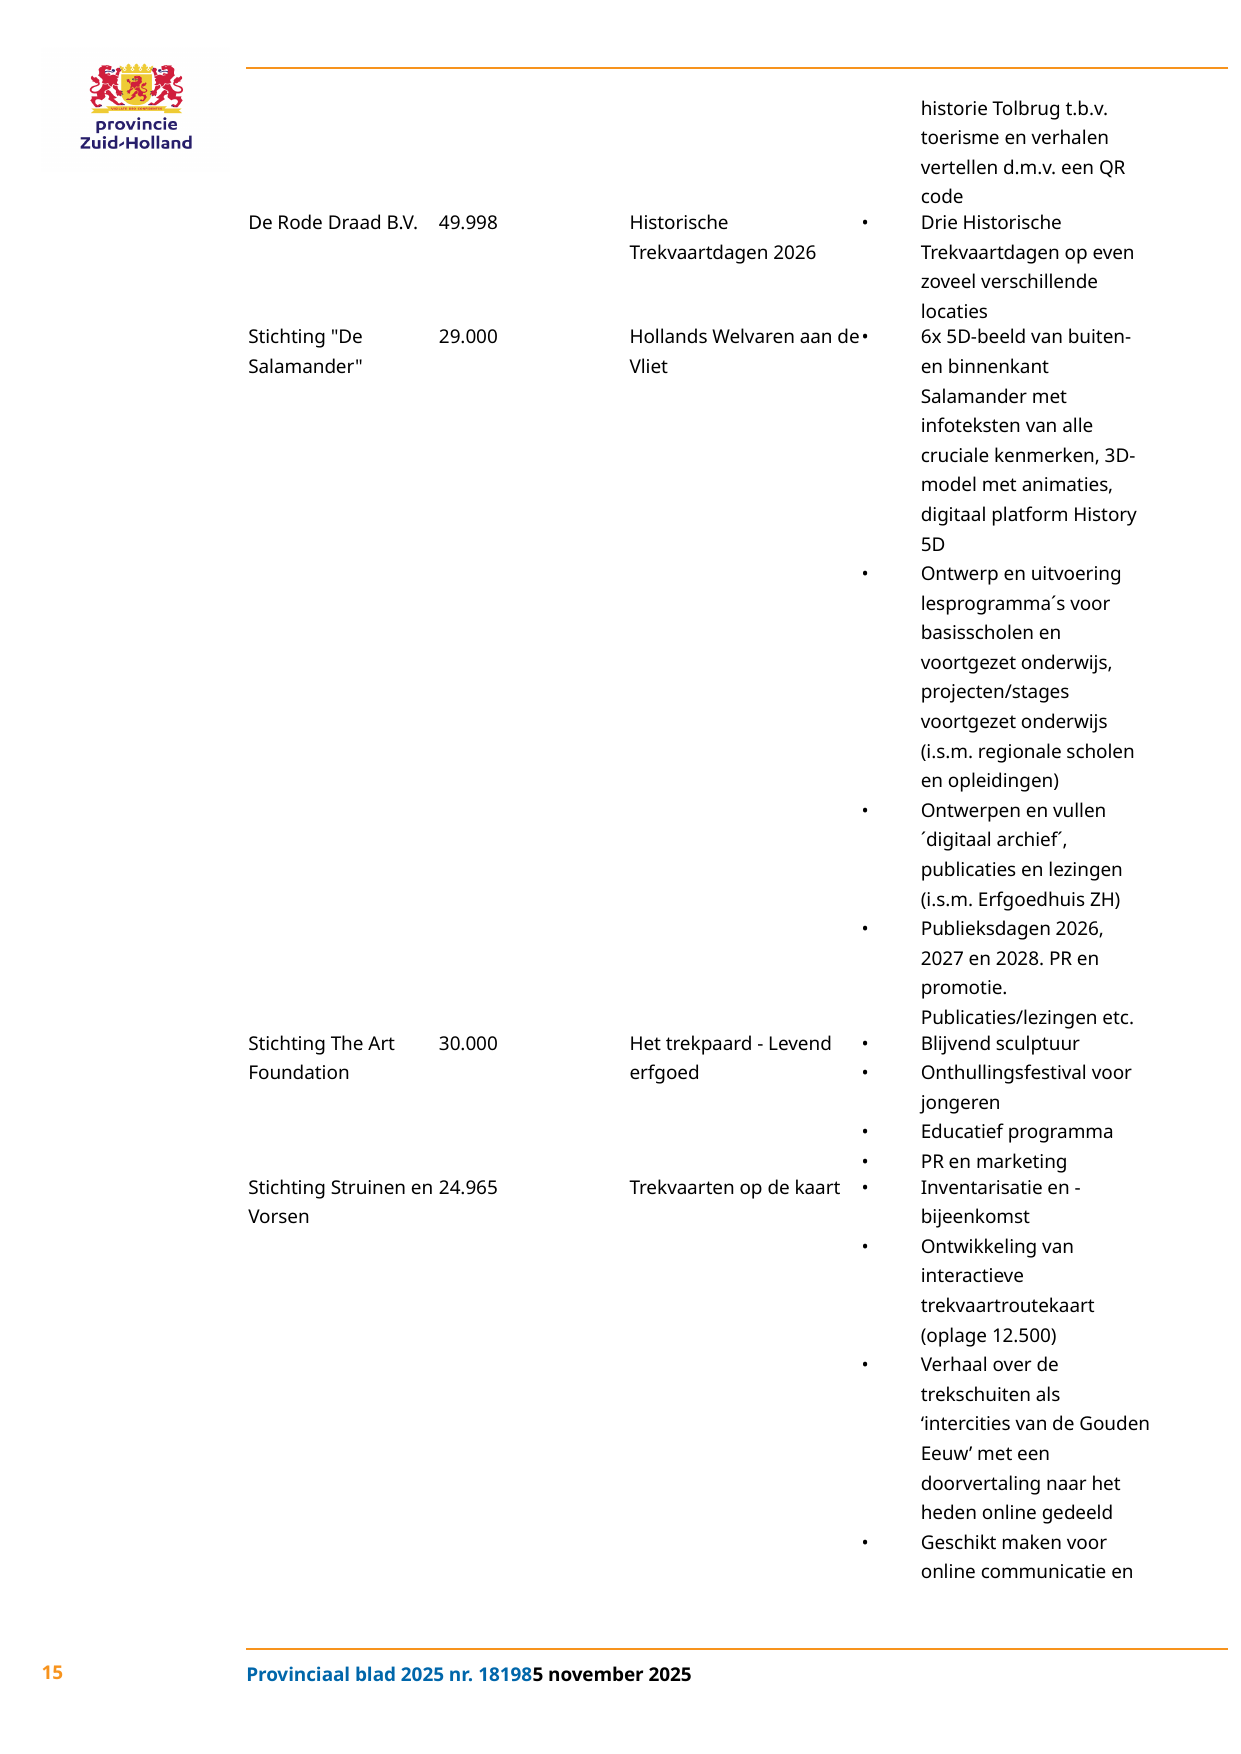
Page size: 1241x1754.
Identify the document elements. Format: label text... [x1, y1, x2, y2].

table_cell Stichting Struinen en Vorsen [248, 1174, 439, 1584]
table_cell [629, 95, 861, 209]
table_cell 30.000 [439, 1030, 629, 1174]
table_cell Trekvaarten op de kaart [629, 1174, 861, 1584]
table_cell 49.998 [439, 209, 629, 324]
table_cell historie Tolbrug t.b.v. toerisme en verhalen vertellen d.m.v. een QR code [861, 95, 1152, 209]
table_cell Stichting "De Salamander" [248, 324, 439, 1030]
table_cell Historische Trekvaartdagen 2026 [629, 209, 861, 324]
table_cell Stichting The Art Foundation [248, 1030, 439, 1174]
table_cell 24.965 [439, 1174, 629, 1584]
table_cell Blijvend sculptuur Onthullingsfestival voor jongeren Educatief programma PR en marketing [861, 1030, 1152, 1174]
table_cell Hollands Welvaren aan de Vliet [629, 324, 861, 1030]
table_cell [439, 95, 629, 209]
table_cell 6x 5D-beeld van buiten- en binnenkant Salamander met infoteksten van alle cruciale kenmerken, 3D-model met animaties, digitaal platform History 5D Ontwerp en uitvoering lesprogramma´s voor basisscholen en voortgezet onderwijs, projecten/stages voortgezet onderwijs (i.s.m. regionale scholen en opleidingen) Ontwerpen en vullen ´digitaal archief´, publicaties en lezingen (i.s.m. Erfgoedhuis ZH) Publieksdagen 2026, 2027 en 2028. PR en promotie. Publicaties/lezingen etc. [861, 324, 1152, 1030]
table_cell 29.000 [439, 324, 629, 1030]
table_cell Het trekpaard - Levend erfgoed [629, 1030, 861, 1174]
table_cell [248, 95, 439, 209]
table_cell Inventarisatie en -bijeenkomst Ontwikkeling van interactieve trekvaartroutekaart (oplage 12.500) Verhaal over de trekschuiten als ‘intercities van de Gouden Eeuw’ met een doorvertaling naar het heden online gedeeld Geschikt maken voor online communicatie en [861, 1174, 1152, 1584]
table_cell De Rode Draad B.V. [248, 209, 439, 324]
table_cell Drie Historische Trekvaartdagen op even zoveel verschillende locaties [861, 209, 1152, 324]
picture [41, 47, 231, 172]
